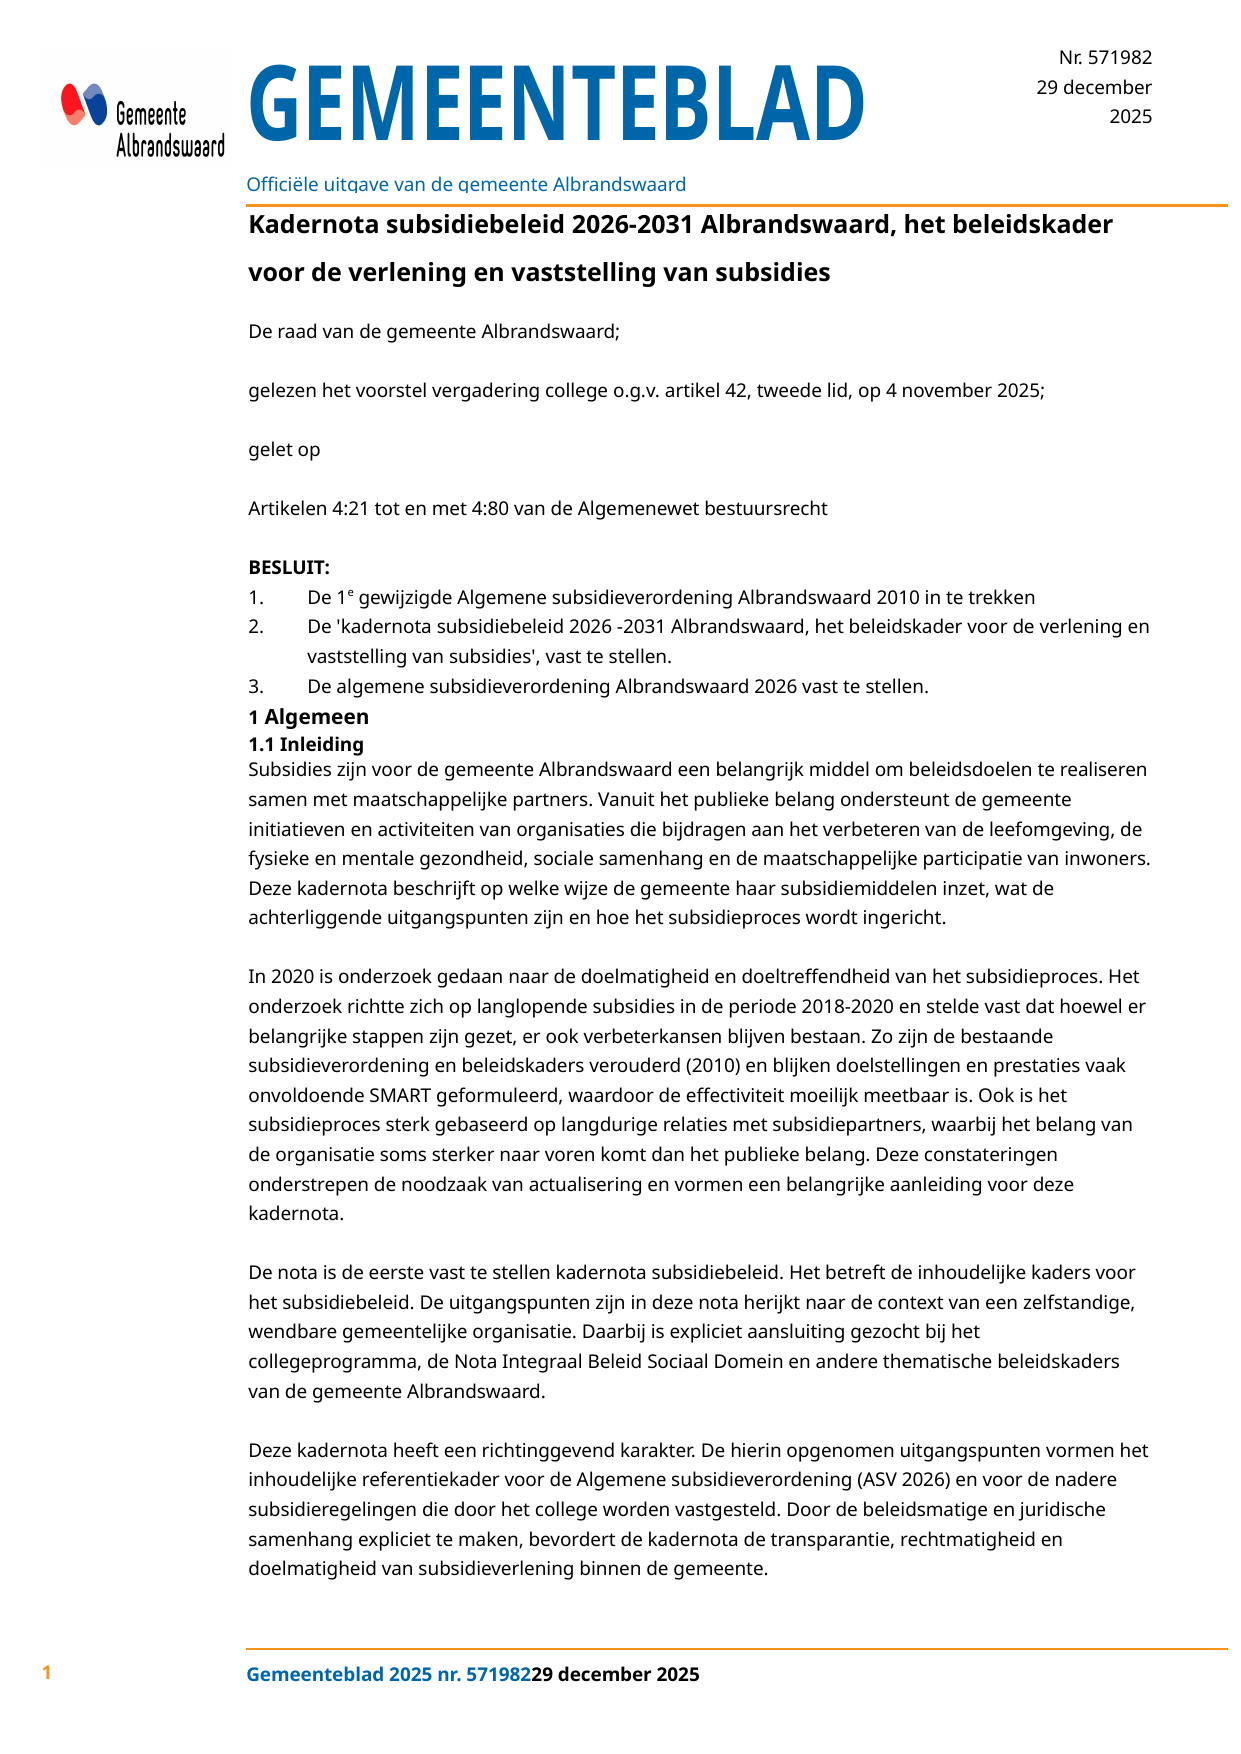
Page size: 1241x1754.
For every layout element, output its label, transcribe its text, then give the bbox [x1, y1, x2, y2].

text Kadernota subsidiebeleid 2026-2031 Albrandswaard, het beleidskader voor de verlening en vaststelling van subsidies [248, 207, 1152, 288]
picture [41, 47, 231, 172]
list De algemene subsidieverordening Albrandswaard 2026 vast te stellen. [248, 673, 1152, 699]
text De raad van de gemeente Albrandswaard; [248, 318, 1152, 344]
text Deze kadernota heeft een richtinggevend karakter. De hierin opgenomen uitgangspunten vormen het inhoudelijke referentiekader voor de Algemene subsidieverordening (ASV 2026) en voor de nadere subsidieregelingen die door het college worden vastgesteld. Door de beleidsmatige en juridische samenhang expliciet te maken, bevordert de kadernota de transparantie, rechtmatigheid en doelmatigheid van subsidieverlening binnen de gemeente. [248, 1437, 1152, 1581]
text Subsidies zijn voor de gemeente Albrandswaard een belangrijk middel om beleidsdoelen te realiseren samen met maatschappelijke partners. Vanuit het publieke belang ondersteunt de gemeente initiatieven en activiteiten van organisaties die bijdragen aan het verbeteren van de leefomgeving, de fysieke en mentale gezondheid, sociale samenhang en de maatschappelijke participatie van inwoners. Deze kadernota beschrijft op welke wijze de gemeente haar subsidiemiddelen inzet, wat de achterliggende uitgangspunten zijn en hoe het subsidieproces wordt ingericht. [248, 757, 1152, 930]
text In 2020 is onderzoek gedaan naar de doelmatigheid en doeltreffendheid van het subsidieproces. Het onderzoek richtte zich op langlopende subsidies in de periode 2018-2020 en stelde vast dat hoewel er belangrijke stappen zijn gezet, er ook verbeterkansen blijven bestaan. Zo zijn de bestaande subsidieverordening en beleidskaders verouderd (2010) en blijken doelstellingen en prestaties vaak onvoldoende SMART geformuleerd, waardoor de effectiviteit moeilijk meetbaar is. Ook is het subsidieproces sterk gebaseerd op langdurige relaties met subsidiepartners, waarbij het belang van de organisatie soms sterker naar voren komt dan het publieke belang. Deze constateringen onderstrepen de noodzaak van actualisering en vormen een belangrijke aanleiding voor deze kadernota. [248, 964, 1152, 1226]
text 1 Algemeen [248, 702, 1152, 731]
text De nota is de eerste vast te stellen kadernota subsidiebeleid. Het betreft de inhoudelijke kaders voor het subsidiebeleid. De uitgangspunten zijn in deze nota herijkt naar de context van een zelfstandige, wendbare gemeentelijke organisatie. Daarbij is expliciet aansluiting gezocht bij het collegeprogramma, de Nota Integraal Beleid Sociaal Domein en andere thematische beleidskaders van de gemeente Albrandswaard. [248, 1259, 1152, 1404]
text Artikelen 4:21 tot en met 4:80 van de Algemenewet bestuursrecht [248, 495, 1152, 521]
text gelet op [248, 436, 1152, 462]
list De 'kadernota subsidiebeleid 2026 -2031 Albrandswaard, het beleidskader voor de verlening en vaststelling van subsidies', vast te stellen. [248, 614, 1152, 669]
text 1.1 Inleiding [248, 731, 1152, 757]
text BESLUIT: [248, 554, 1152, 580]
text gelezen het voorstel vergadering college o.g.v. artikel 42, tweede lid, op 4 november 2025; [248, 377, 1152, 403]
list De 1e gewijzigde Algemene subsidieverordening Albrandswaard 2010 in te trekken [248, 584, 1152, 610]
